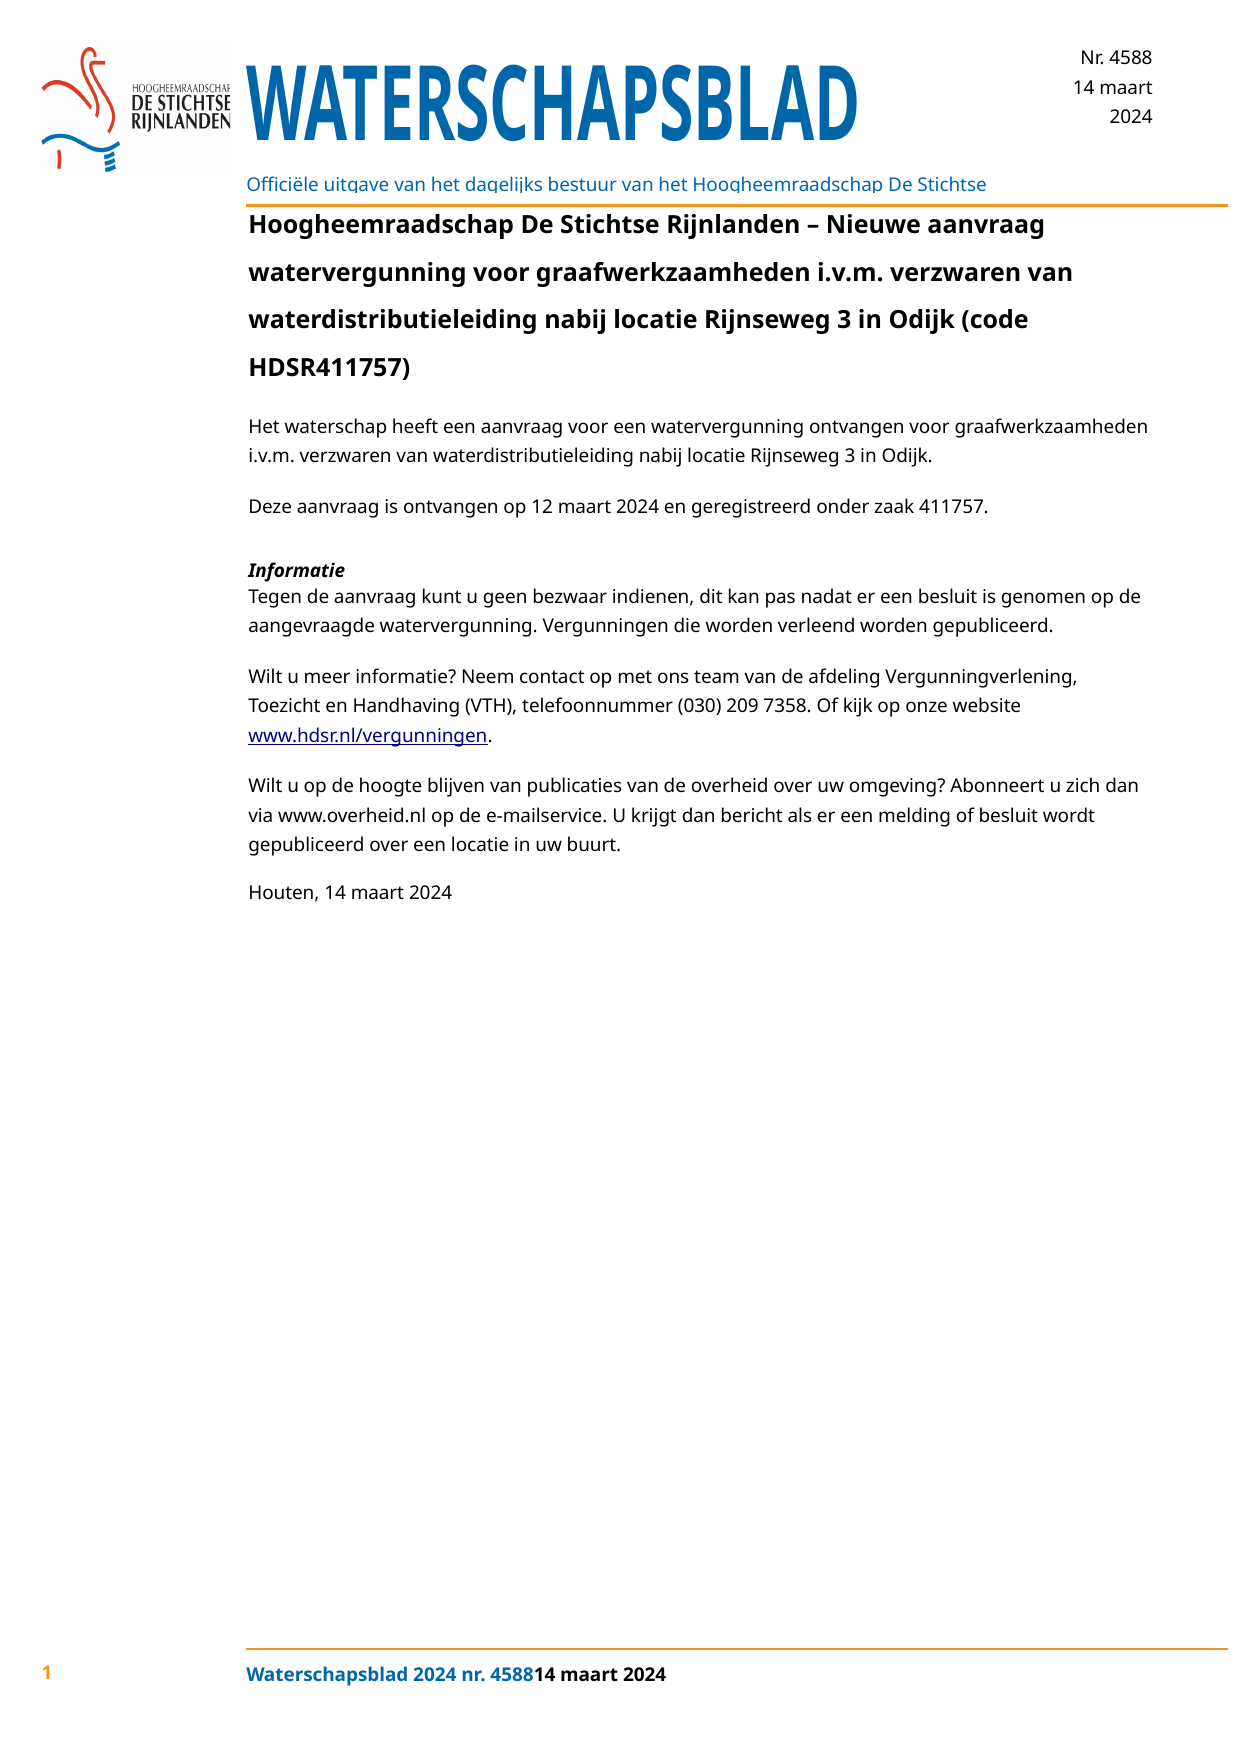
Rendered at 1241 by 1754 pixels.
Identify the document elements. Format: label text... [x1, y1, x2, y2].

text Deze aanvraag is ontvangen op 12 maart 2024 en geregistreerd onder zaak 411757. [248, 493, 1152, 519]
picture [41, 47, 231, 172]
text Tegen de aanvraag kunt u geen bezwaar indienen, dit kan pas nadat er een besluit is genomen op de aangevraagde watervergunning. Vergunningen die worden verleend worden gepubliceerd. [248, 583, 1152, 638]
text Het waterschap heeft een aanvraag voor een watervergunning ontvangen voor graafwerkzaamheden i.v.m. verzwaren van waterdistributieleiding nabij locatie Rijnseweg 3 in Odijk. [248, 413, 1152, 468]
text Wilt u meer informatie? Neem contact op met ons team van de afdeling Vergunningverlening, Toezicht en Handhaving (VTH), telefoonnummer (030) 209 7358. Of kijk op onze website www.hdsr.nl/vergunningen. [248, 663, 1152, 748]
text Hoogheemraadschap De Stichtse Rijnlanden – Nieuwe aanvraag watervergunning voor graafwerkzaamheden i.v.m. verzwaren van waterdistributieleiding nabij locatie Rijnseweg 3 in Odijk (code HDSR411757) [248, 207, 1152, 384]
text Informatie [248, 557, 1152, 583]
text Wilt u op de hoogte blijven van publicaties van de overheid over uw omgeving? Abonneert u zich dan via www.overheid.nl op de e-mailservice. U krijgt dan bericht als er een melding of besluit wordt gepubliceerd over een locatie in uw buurt. [248, 772, 1152, 857]
text Houten, 14 maart 2024 [248, 879, 1152, 905]
